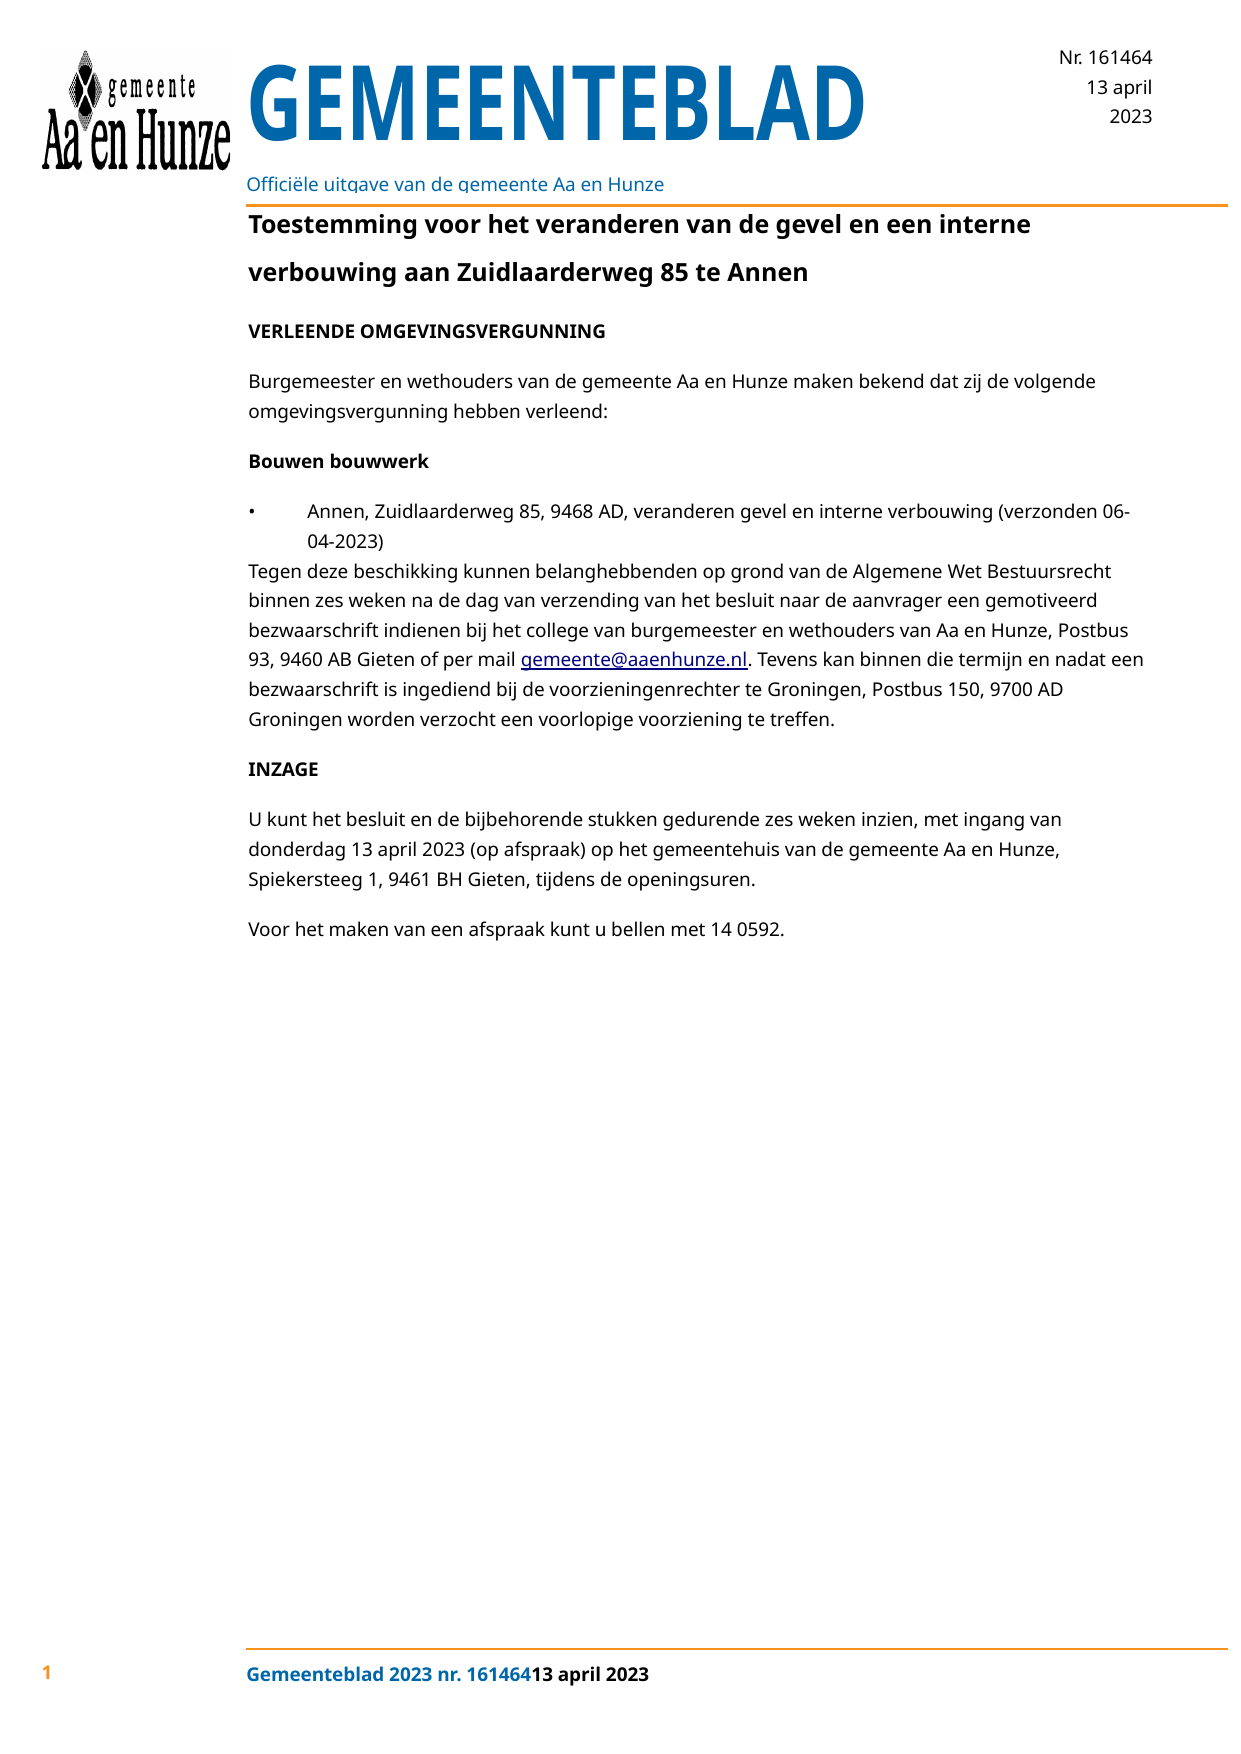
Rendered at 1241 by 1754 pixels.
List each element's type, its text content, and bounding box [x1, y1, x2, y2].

text Tegen deze beschikking kunnen belanghebbenden op grond van de Algemene Wet Bestuursrecht binnen zes weken na de dag van verzending van het besluit naar de aanvrager een gemotiveerd bezwaarschrift indienen bij het college van burgemeester en wethouders van Aa en Hunze, Postbus 93, 9460 AB Gieten of per mail gemeente@aaenhunze.nl. Tevens kan binnen die termijn en nadat een bezwaarschrift is ingediend bij de voorzieningenrechter te Groningen, Postbus 150, 9700 AD Groningen worden verzocht een voorlopige voorziening te treffen. [248, 558, 1152, 732]
text Voor het maken van een afspraak kunt u bellen met 14 0592. [248, 916, 1152, 942]
picture [41, 47, 231, 172]
text VERLEENDE OMGEVINGSVERGUNNING [248, 318, 1152, 344]
text Toestemming voor het veranderen van de gevel en een interne verbouwing aan Zuidlaarderweg 85 te Annen [248, 207, 1152, 288]
text INZAGE [248, 756, 1152, 782]
text Burgemeester en wethouders van de gemeente Aa en Hunze maken bekend dat zij de volgende omgevingsvergunning hebben verleend: [248, 368, 1152, 424]
list Annen, Zuidlaarderweg 85, 9468 AD, veranderen gevel en interne verbouwing (verzonden 06-04-2023) [248, 499, 1152, 554]
text U kunt het besluit en de bijbehorende stukken gedurende zes weken inzien, met ingang van donderdag 13 april 2023 (op afspraak) op het gemeentehuis van de gemeente Aa en Hunze, Spiekersteeg 1, 9461 BH Gieten, tijdens de openingsuren. [248, 807, 1152, 892]
text Bouwen bouwwerk [248, 448, 1152, 474]
